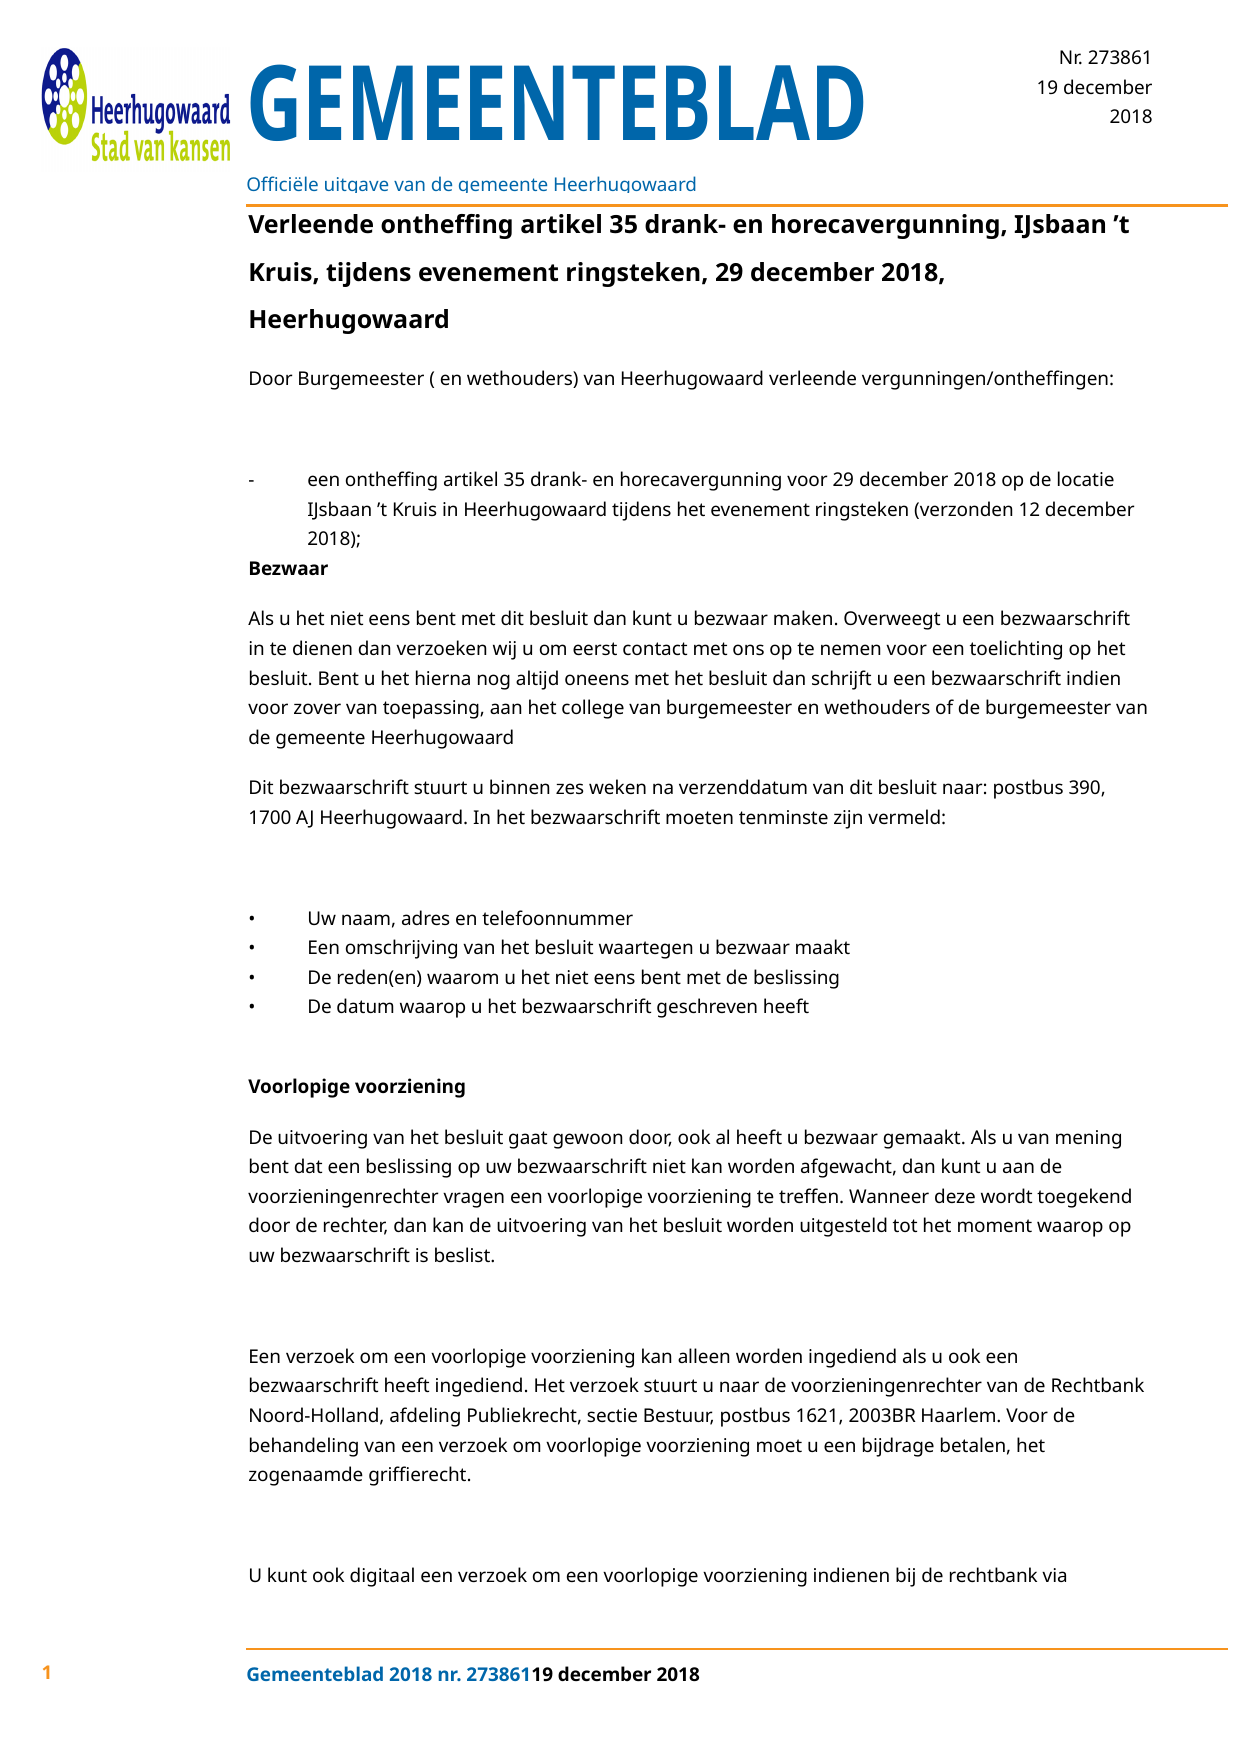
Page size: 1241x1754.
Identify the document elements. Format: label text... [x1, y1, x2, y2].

text U kunt ook digitaal een verzoek om een voorlopige voorziening indienen bij de rechtbank via [248, 1562, 1152, 1588]
picture [41, 47, 231, 172]
text Door Burgemeester ( en wethouders) van Heerhugowaard verleende vergunningen/ontheffingen: [248, 366, 1152, 391]
text De uitvoering van het besluit gaat gewoon door, ook al heeft u bezwaar gemaakt. Als u van mening bent dat een beslissing op uw bezwaarschrift niet kan worden afgewacht, dan kunt u aan de voorzieningenrechter vragen een voorlopige voorziening te treffen. Wanneer deze wordt toegekend door de rechter, dan kan de uitvoering van het besluit worden uitgesteld tot het moment waarop op uw bezwaarschrift is beslist. [248, 1124, 1152, 1268]
text Bezwaar [248, 555, 1152, 581]
list een ontheffing artikel 35 drank- en horecavergunning voor 29 december 2018 op de locatie IJsbaan ’t Kruis in Heerhugowaard tijdens het evenement ringsteken (verzonden 12 december 2018); [248, 466, 1152, 551]
list De reden(en) waarom u het niet eens bent met de beslissing [248, 964, 1152, 989]
list De datum waarop u het bezwaarschrift geschreven heeft [248, 993, 1152, 1019]
text Dit bezwaarschrift stuurt u binnen zes weken na verzenddatum van dit besluit naar: postbus 390, 1700 AJ Heerhugowaard. In het bezwaarschrift moeten tenminste zijn vermeld: [248, 774, 1152, 829]
text Voorlopige voorziening [248, 1073, 1152, 1099]
text Als u het niet eens bent met dit besluit dan kunt u bezwaar maken. Overweegt u een bezwaarschrift in te dienen dan verzoeken wij u om eerst contact met ons op te nemen voor een toelichting op het besluit. Bent u het hierna nog altijd oneens met het besluit dan schrijft u een bezwaarschrift indien voor zover van toepassing, aan het college van burgemeester en wethouders of de burgemeester van de gemeente Heerhugowaard [248, 606, 1152, 749]
list Uw naam, adres en telefoonnummer [248, 905, 1152, 930]
text Een verzoek om een voorlopige voorziening kan alleen worden ingediend als u ook een bezwaarschrift heeft ingediend. Het verzoek stuurt u naar de voorzieningenrechter van de Rechtbank Noord-Holland, afdeling Publiekrecht, sectie Bestuur, postbus 1621, 2003BR Haarlem. Voor de behandeling van een verzoek om voorlopige voorziening moet u een bijdrage betalen, het zogenaamde griffierecht. [248, 1343, 1152, 1487]
list Een omschrijving van het besluit waartegen u bezwaar maakt [248, 934, 1152, 960]
text Verleende ontheffing artikel 35 drank- en horecavergunning, IJsbaan ’t Kruis, tijdens evenement ringsteken, 29 december 2018, Heerhugowaard [248, 207, 1152, 336]
